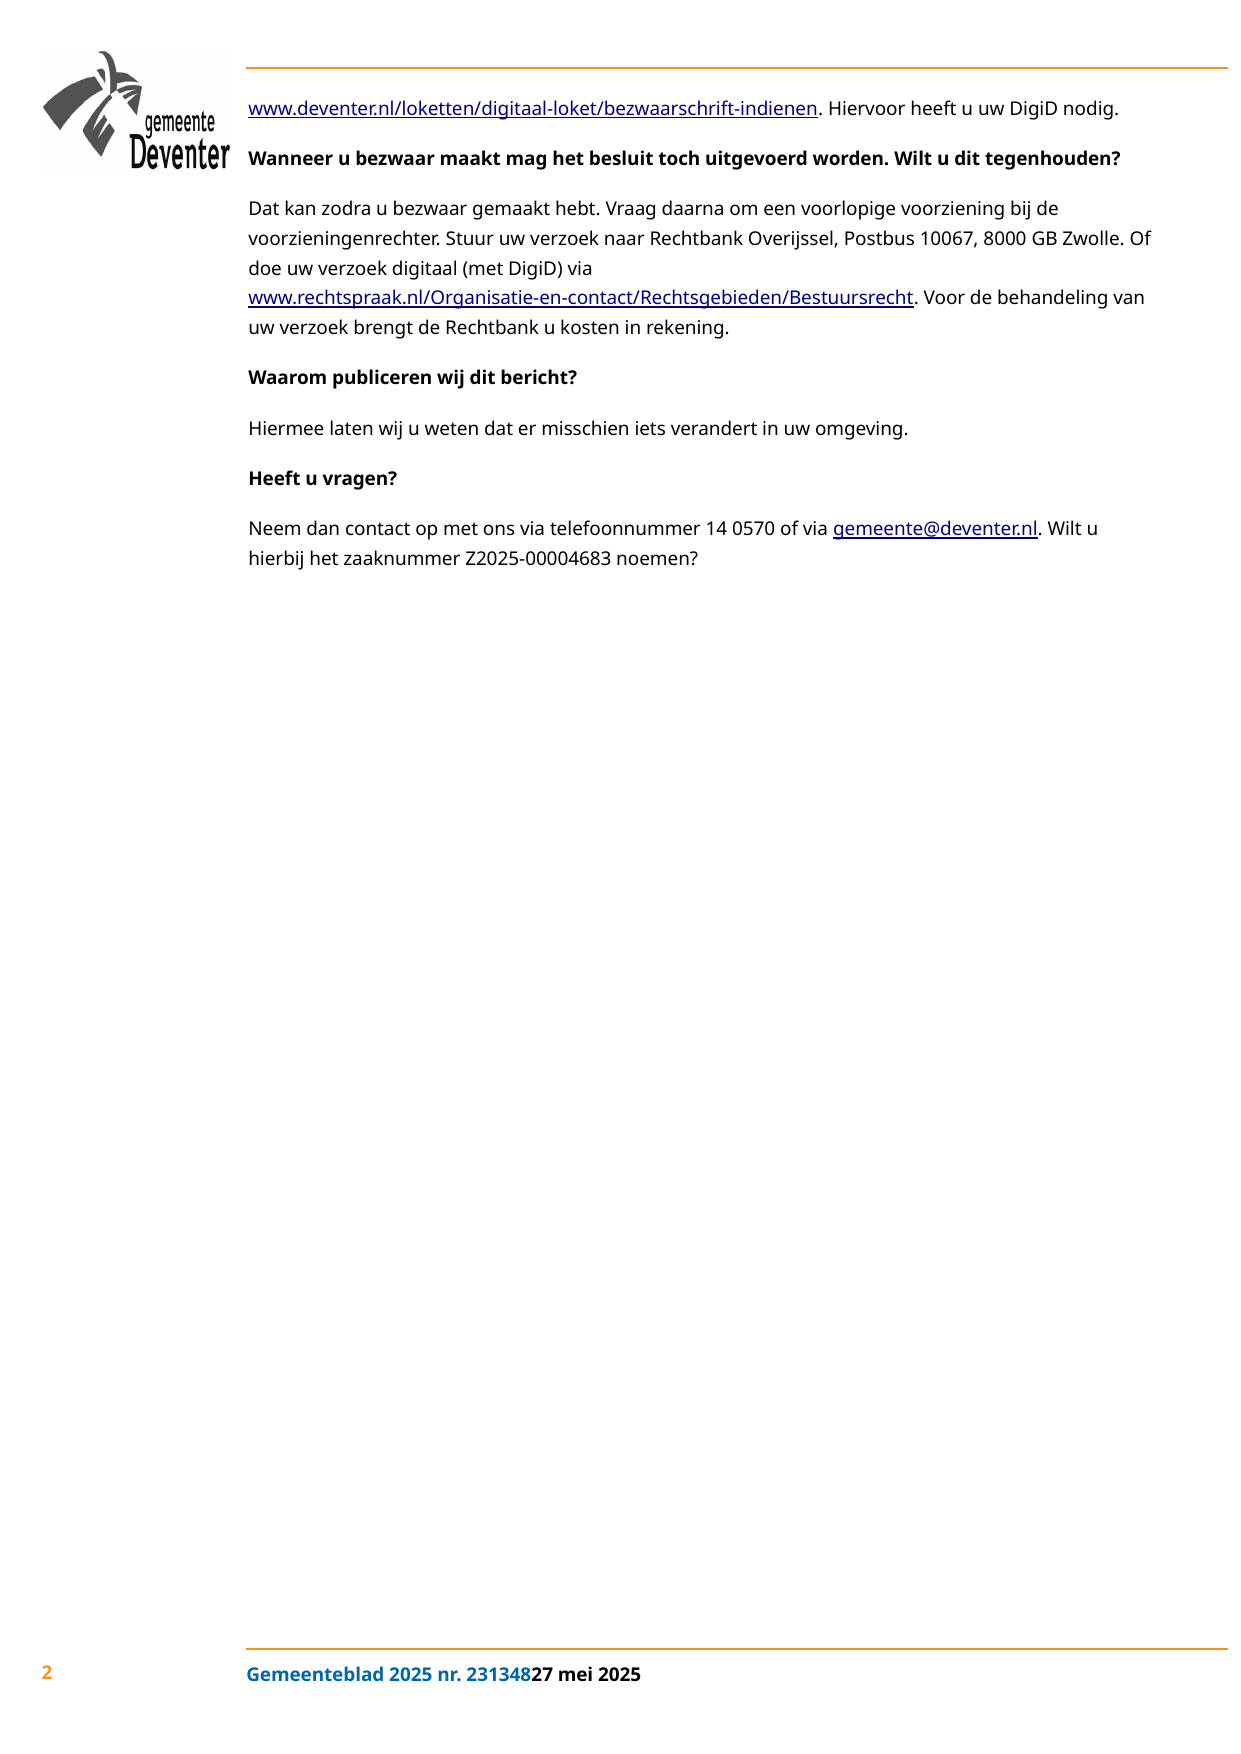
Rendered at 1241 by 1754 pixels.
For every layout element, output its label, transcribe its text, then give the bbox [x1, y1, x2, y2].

text Heeft u vragen? [248, 465, 1152, 491]
text Dat kan zodra u bezwaar gemaakt hebt. Vraag daarna om een voorlopige voorziening bij de voorzieningenrechter. Stuur uw verzoek naar Rechtbank Overijssel, Postbus 10067, 8000 GB Zwolle. Of doe uw verzoek digitaal (met DigiD) via www.rechtspraak.nl/Organisatie-en-contact/Rechtsgebieden/Bestuursrecht. Voor de behandeling van uw verzoek brengt de Rechtbank u kosten in rekening. [248, 196, 1152, 340]
text Waarom publiceren wij dit bericht? [248, 364, 1152, 390]
text Hiermee laten wij u weten dat er misschien iets verandert in uw omgeving. [248, 415, 1152, 441]
picture [41, 47, 231, 172]
text www.deventer.nl/loketten/digitaal-loket/bezwaarschrift-indienen. Hiervoor heeft u uw DigiD nodig. [248, 95, 1152, 121]
text Neem dan contact op met ons via telefoonnummer 14 0570 of via gemeente@deventer.nl. Wilt u hierbij het zaaknummer Z2025-00004683 noemen? [248, 516, 1152, 571]
text Wanneer u bezwaar maakt mag het besluit toch uitgevoerd worden. Wilt u dit tegenhouden? [248, 145, 1152, 171]
